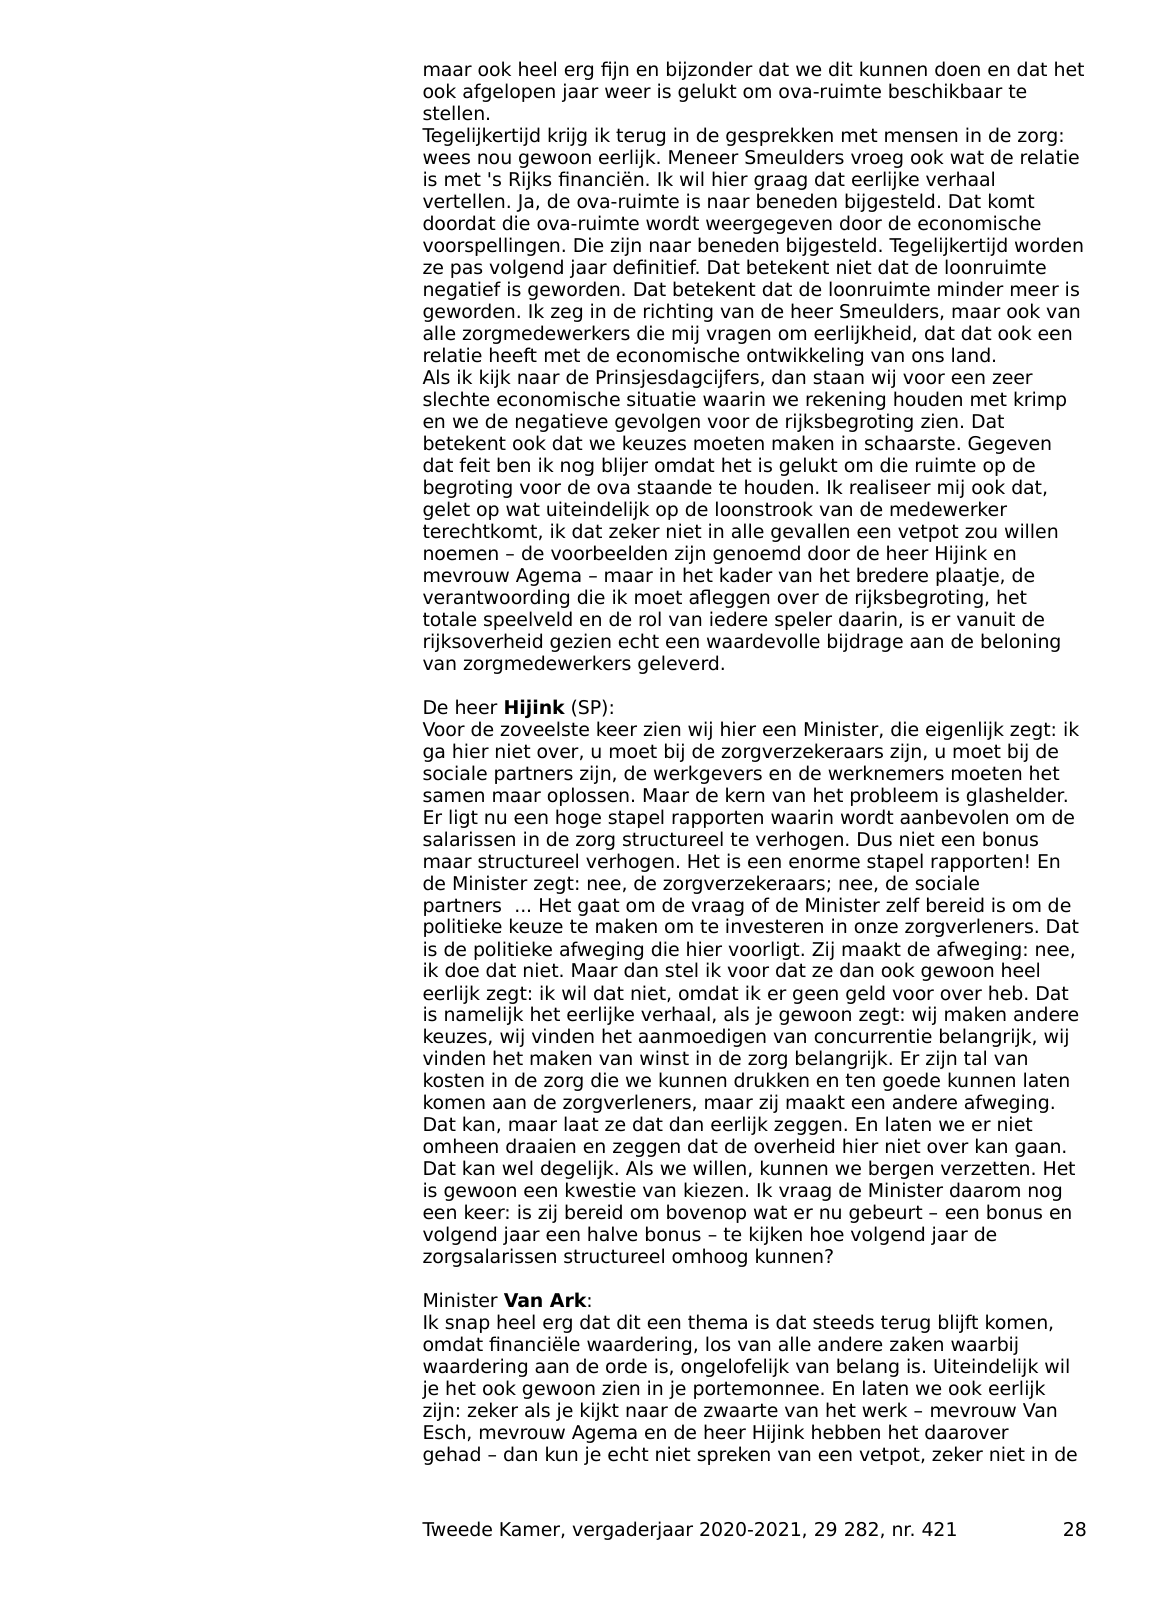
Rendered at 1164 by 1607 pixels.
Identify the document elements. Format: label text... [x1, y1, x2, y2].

text Als ik kijk naar de Prinsjesdagcijfers, dan staan wij voor een zeer slechte economische situatie waarin we rekening houden met krimp en we de negatieve gevolgen voor de rijksbegroting zien. Dat betekent ook dat we keuzes moeten maken in schaarste. Gegeven dat feit ben ik nog blijer omdat het is gelukt om die ruimte op de begroting voor de ova staande te houden. Ik realiseer mij ook dat, gelet op wat uiteindelijk op de loonstrook van de medewerker terechtkomt, ik dat zeker niet in alle gevallen een vetpot zou willen noemen – de voorbeelden zijn genoemd door de heer Hijink en mevrouw Agema – maar in het kader van het bredere plaatje, de verantwoording die ik moet afleggen over de rijksbegroting, het totale speelveld en de rol van iedere speler daarin, is er vanuit de rijksoverheid gezien echt een waardevolle bijdrage aan de beloning van zorgmedewerkers geleverd. [422, 367, 1087, 674]
text maar ook heel erg fijn en bijzonder dat we dit kunnen doen en dat het ook afgelopen jaar weer is gelukt om ova-ruimte beschikbaar te stellen. [422, 59, 1087, 125]
text De heer Hijink (SP): [422, 697, 1087, 719]
text Minister Van Ark: [422, 1290, 1087, 1312]
text Ik snap heel erg dat dit een thema is dat steeds terug blijft komen, omdat financiële waardering, los van alle andere zaken waarbij waardering aan de orde is, ongelofelijk van belang is. Uiteindelijk wil je het ook gewoon zien in je portemonnee. En laten we ook eerlijk zijn: zeker als je kijkt naar de zwaarte van het werk – mevrouw Van Esch, mevrouw Agema en de heer Hijink hebben het daarover gehad – dan kun je echt niet spreken van een vetpot, zeker niet in de [422, 1312, 1087, 1466]
text Voor de zoveelste keer zien wij hier een Minister, die eigenlijk zegt: ik ga hier niet over, u moet bij de zorgverzekeraars zijn, u moet bij de sociale partners zijn, de werkgevers en de werknemers moeten het samen maar oplossen. Maar de kern van het probleem is glashelder. Er ligt nu een hoge stapel rapporten waarin wordt aanbevolen om de salarissen in de zorg structureel te verhogen. Dus niet een bonus maar structureel verhogen. Het is een enorme stapel rapporten! En de Minister zegt: nee, de zorgverzekeraars; nee, de sociale partners ... Het gaat om de vraag of de Minister zelf bereid is om de politieke keuze te maken om te investeren in onze zorgverleners. Dat is de politieke afweging die hier voorligt. Zij maakt de afweging: nee, ik doe dat niet. Maar dan stel ik voor dat ze dan ook gewoon heel eerlijk zegt: ik wil dat niet, omdat ik er geen geld voor over heb. Dat is namelijk het eerlijke verhaal, als je gewoon zegt: wij maken andere keuzes, wij vinden het aanmoedigen van concurrentie belangrijk, wij vinden het maken van winst in de zorg belangrijk. Er zijn tal van kosten in de zorg die we kunnen drukken en ten goede kunnen laten komen aan de zorgverleners, maar zij maakt een andere afweging. Dat kan, maar laat ze dat dan eerlijk zeggen. En laten we er niet omheen draaien en zeggen dat de overheid hier niet over kan gaan. Dat kan wel degelijk. Als we willen, kunnen we bergen verzetten. Het is gewoon een kwestie van kiezen. Ik vraag de Minister daarom nog een keer: is zij bereid om bovenop wat er nu gebeurt – een bonus en volgend jaar een halve bonus – te kijken hoe volgend jaar de zorgsalarissen structureel omhoog kunnen? [422, 719, 1087, 1268]
text Tegelijkertijd krijg ik terug in de gesprekken met mensen in de zorg: wees nou gewoon eerlijk. Meneer Smeulders vroeg ook wat de relatie is met 's Rijks financiën. Ik wil hier graag dat eerlijke verhaal vertellen. Ja, de ova-ruimte is naar beneden bijgesteld. Dat komt doordat die ova-ruimte wordt weergegeven door de economische voorspellingen. Die zijn naar beneden bijgesteld. Tegelijkertijd worden ze pas volgend jaar definitief. Dat betekent niet dat de loonruimte negatief is geworden. Dat betekent dat de loonruimte minder meer is geworden. Ik zeg in de richting van de heer Smeulders, maar ook van alle zorgmedewerkers die mij vragen om eerlijkheid, dat dat ook een relatie heeft met de economische ontwikkeling van ons land. [422, 125, 1087, 367]
